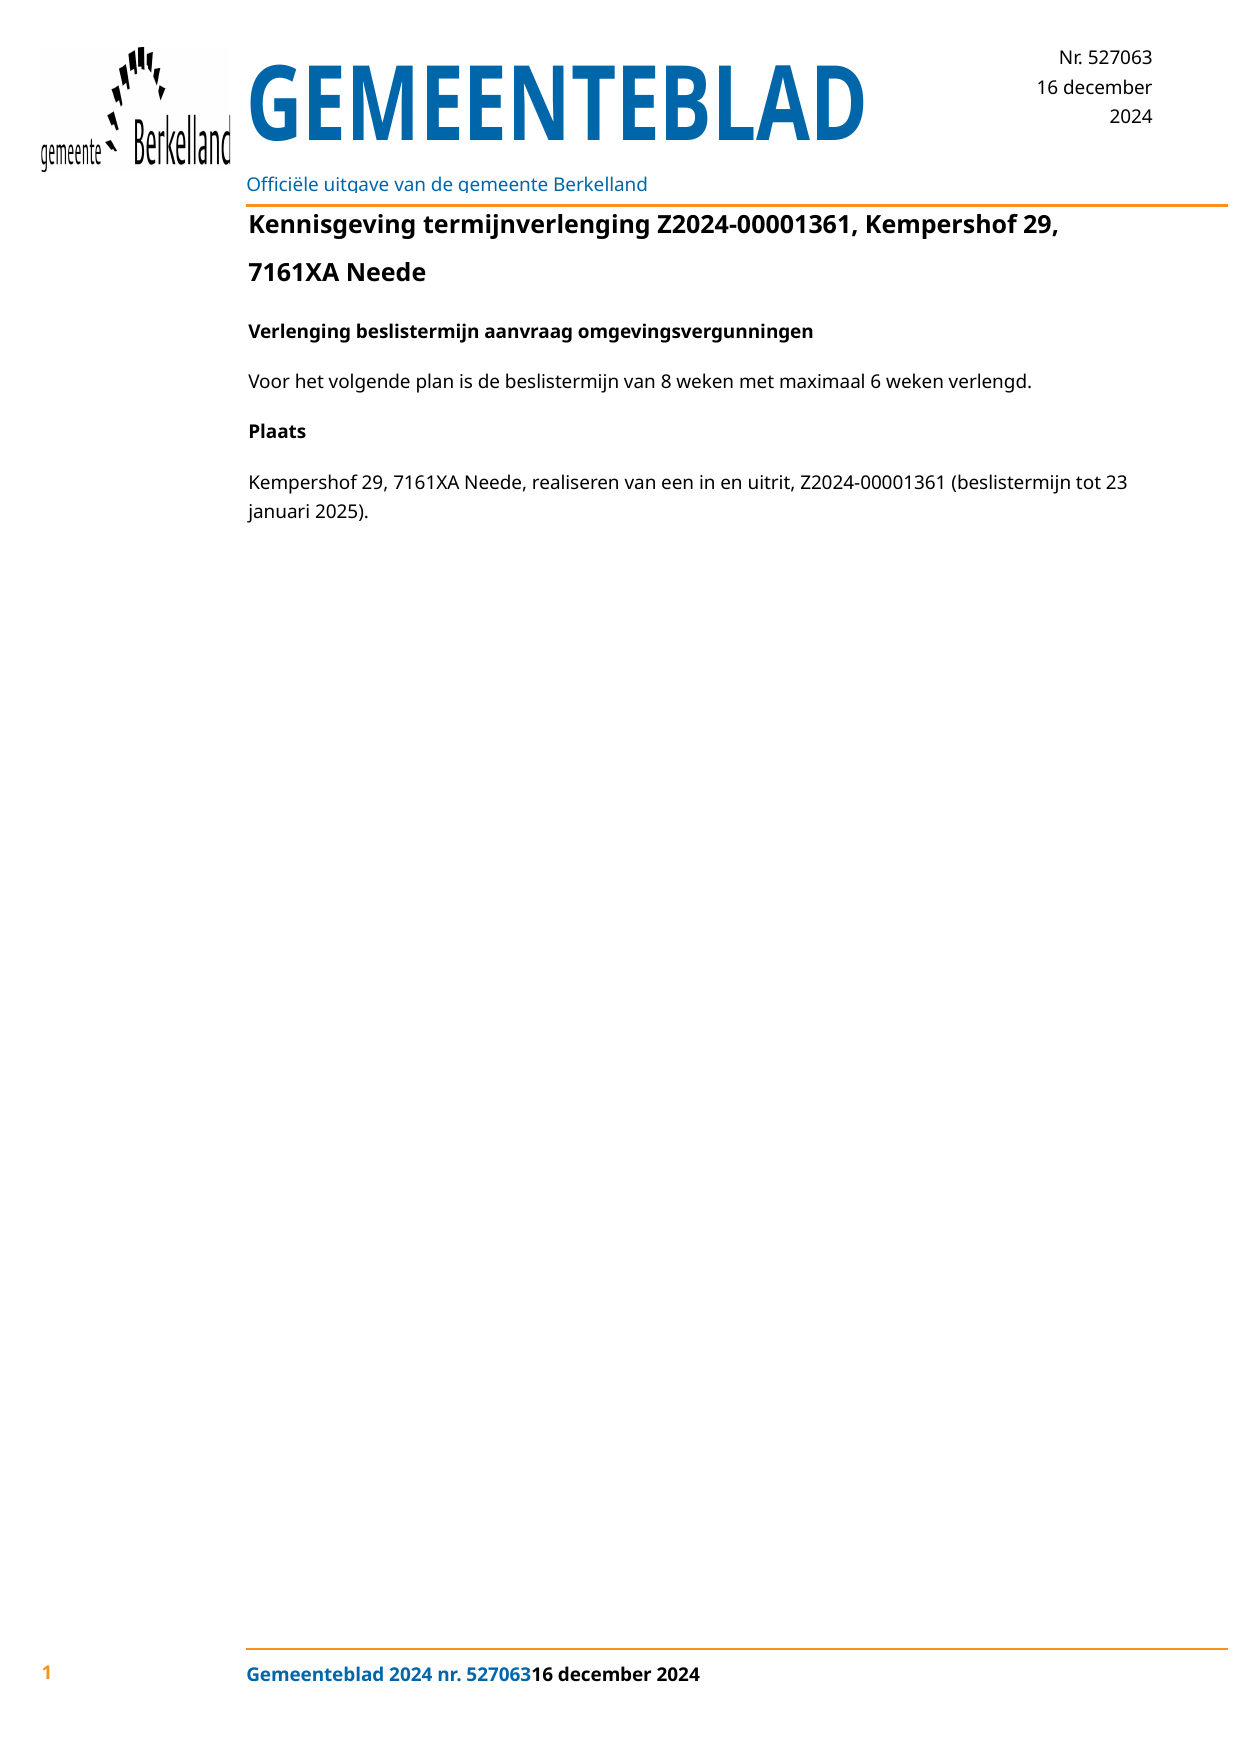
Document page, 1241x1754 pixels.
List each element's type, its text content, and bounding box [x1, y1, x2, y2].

text Kempershof 29, 7161XA Neede, realiseren van een in en uitrit, Z2024-00001361 (beslistermijn tot 23 januari 2025). [248, 469, 1152, 524]
text Verlenging beslistermijn aanvraag omgevingsvergunningen [248, 318, 1152, 344]
text Kennisgeving termijnverlenging Z2024-00001361, Kempershof 29, 7161XA Neede [248, 207, 1152, 288]
picture [41, 47, 231, 172]
text Voor het volgende plan is de beslistermijn van 8 weken met maximaal 6 weken verlengd. [248, 368, 1152, 394]
text Plaats [248, 419, 1152, 444]
